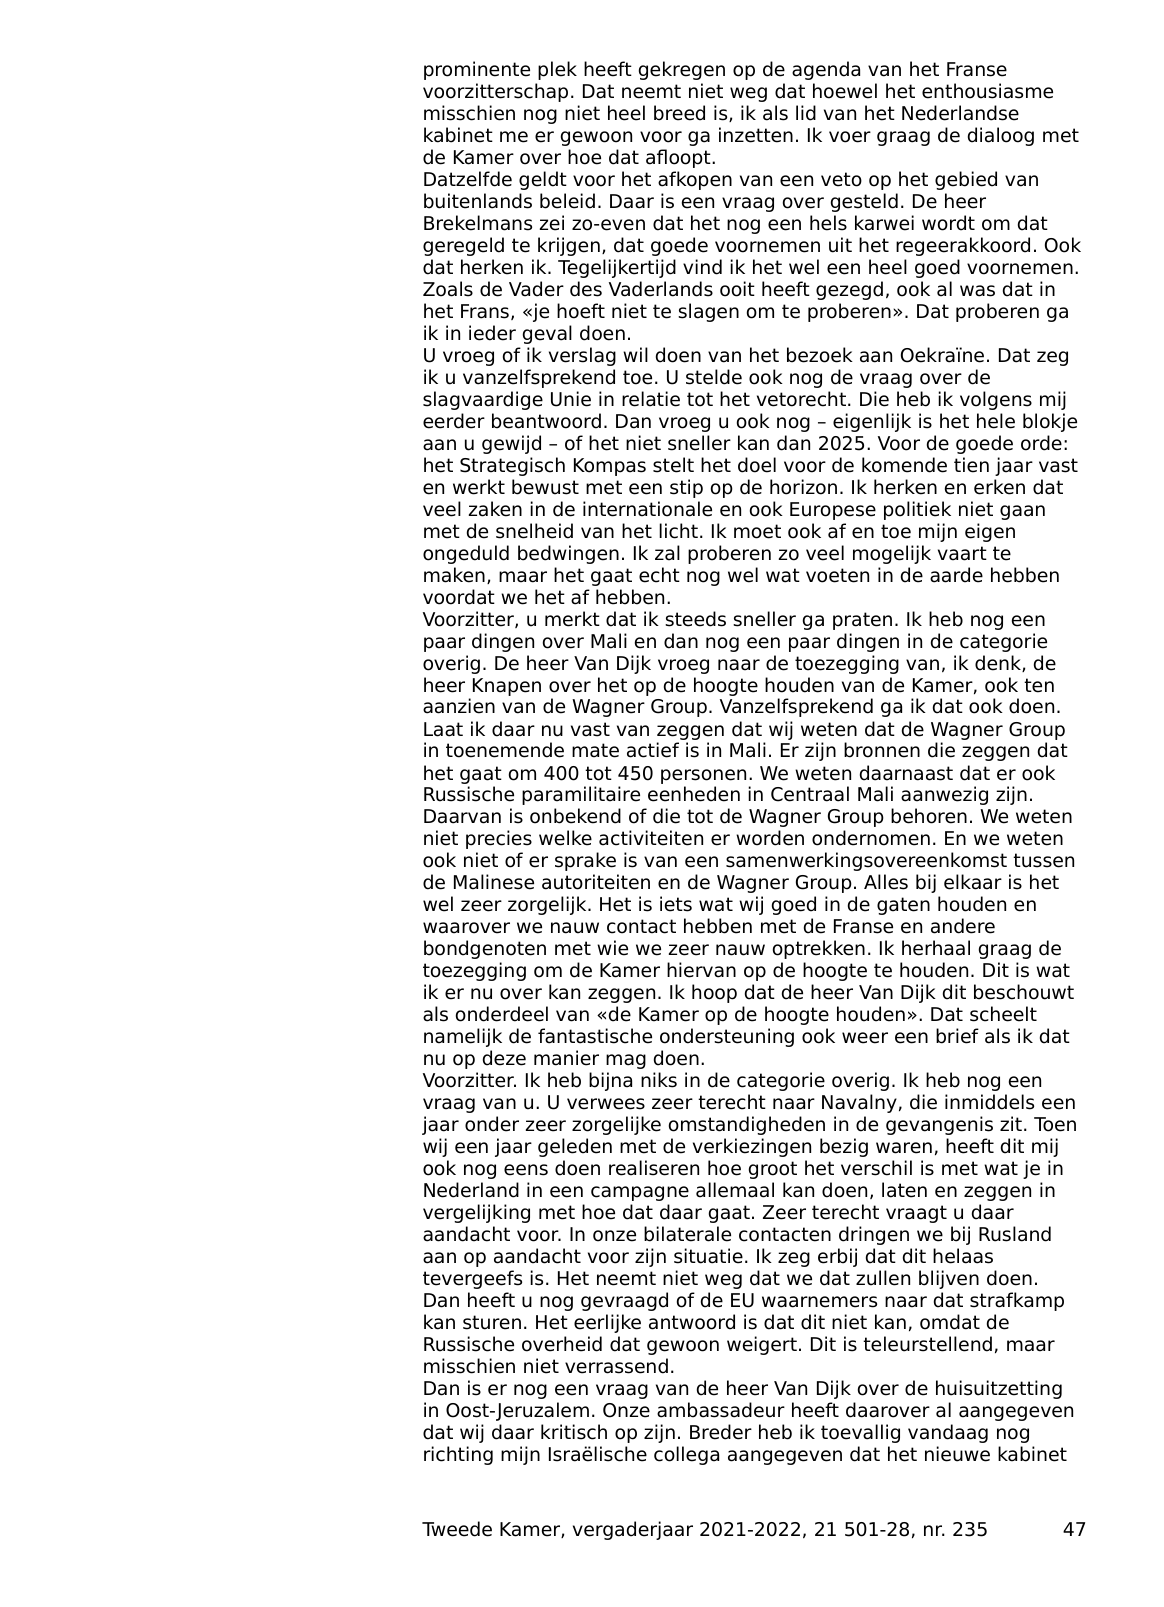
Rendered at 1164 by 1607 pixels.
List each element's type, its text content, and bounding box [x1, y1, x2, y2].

text Datzelfde geldt voor het afkopen van een veto op het gebied van buitenlands beleid. Daar is een vraag over gesteld. De heer Brekelmans zei zo-even dat het nog een hels karwei wordt om dat geregeld te krijgen, dat goede voornemen uit het regeerakkoord. Ook dat herken ik. Tegelijkertijd vind ik het wel een heel goed voornemen. Zoals de Vader des Vaderlands ooit heeft gezegd, ook al was dat in het Frans, «je hoeft niet te slagen om te proberen». Dat proberen ga ik in ieder geval doen. [422, 169, 1087, 345]
text Voorzitter, u merkt dat ik steeds sneller ga praten. Ik heb nog een paar dingen over Mali en dan nog een paar dingen in de categorie overig. De heer Van Dijk vroeg naar de toezegging van, ik denk, de heer Knapen over het op de hoogte houden van de Kamer, ook ten aanzien van de Wagner Group. Vanzelfsprekend ga ik dat ook doen. Laat ik daar nu vast van zeggen dat wij weten dat de Wagner Group in toenemende mate actief is in Mali. Er zijn bronnen die zeggen dat het gaat om 400 tot 450 personen. We weten daarnaast dat er ook Russische paramilitaire eenheden in Centraal Mali aanwezig zijn. Daarvan is onbekend of die tot de Wagner Group behoren. We weten niet precies welke activiteiten er worden ondernomen. En we weten ook niet of er sprake is van een samenwerkingsovereenkomst tussen de Malinese autoriteiten en de Wagner Group. Alles bij elkaar is het wel zeer zorgelijk. Het is iets wat wij goed in de gaten houden en waarover we nauw contact hebben met de Franse en andere bondgenoten met wie we zeer nauw optrekken. Ik herhaal graag de toezegging om de Kamer hiervan op de hoogte te houden. Dit is wat ik er nu over kan zeggen. Ik hoop dat de heer Van Dijk dit beschouwt als onderdeel van «de Kamer op de hoogte houden». Dat scheelt namelijk de fantastische ondersteuning ook weer een brief als ik dat nu op deze manier mag doen. [422, 608, 1087, 1070]
text Dan is er nog een vraag van de heer Van Dijk over de huisuitzetting in Oost-Jeruzalem. Onze ambassadeur heeft daarover al aangegeven dat wij daar kritisch op zijn. Breder heb ik toevallig vandaag nog richting mijn Israëlische collega aangegeven dat het nieuwe kabinet [422, 1378, 1087, 1466]
text prominente plek heeft gekregen op de agenda van het Franse voorzitterschap. Dat neemt niet weg dat hoewel het enthousiasme misschien nog niet heel breed is, ik als lid van het Nederlandse kabinet me er gewoon voor ga inzetten. Ik voer graag de dialoog met de Kamer over hoe dat afloopt. [422, 59, 1087, 169]
text Dan heeft u nog gevraagd of de EU waarnemers naar dat strafkamp kan sturen. Het eerlijke antwoord is dat dit niet kan, omdat de Russische overheid dat gewoon weigert. Dit is teleurstellend, maar misschien niet verrassend. [422, 1290, 1087, 1378]
text U vroeg of ik verslag wil doen van het bezoek aan Oekraïne. Dat zeg ik u vanzelfsprekend toe. U stelde ook nog de vraag over de slagvaardige Unie in relatie tot het vetorecht. Die heb ik volgens mij eerder beantwoord. Dan vroeg u ook nog – eigenlijk is het hele blokje aan u gewijd – of het niet sneller kan dan 2025. Voor de goede orde: het Strategisch Kompas stelt het doel voor de komende tien jaar vast en werkt bewust met een stip op de horizon. Ik herken en erken dat veel zaken in de internationale en ook Europese politiek niet gaan met de snelheid van het licht. Ik moet ook af en toe mijn eigen ongeduld bedwingen. Ik zal proberen zo veel mogelijk vaart te maken, maar het gaat echt nog wel wat voeten in de aarde hebben voordat we het af hebben. [422, 345, 1087, 608]
text Voorzitter. Ik heb bijna niks in de categorie overig. Ik heb nog een vraag van u. U verwees zeer terecht naar Navalny, die inmiddels een jaar onder zeer zorgelijke omstandigheden in de gevangenis zit. Toen wij een jaar geleden met de verkiezingen bezig waren, heeft dit mij ook nog eens doen realiseren hoe groot het verschil is met wat je in Nederland in een campagne allemaal kan doen, laten en zeggen in vergelijking met hoe dat daar gaat. Zeer terecht vraagt u daar aandacht voor. In onze bilaterale contacten dringen we bij Rusland aan op aandacht voor zijn situatie. Ik zeg erbij dat dit helaas tevergeefs is. Het neemt niet weg dat we dat zullen blijven doen. [422, 1070, 1087, 1290]
